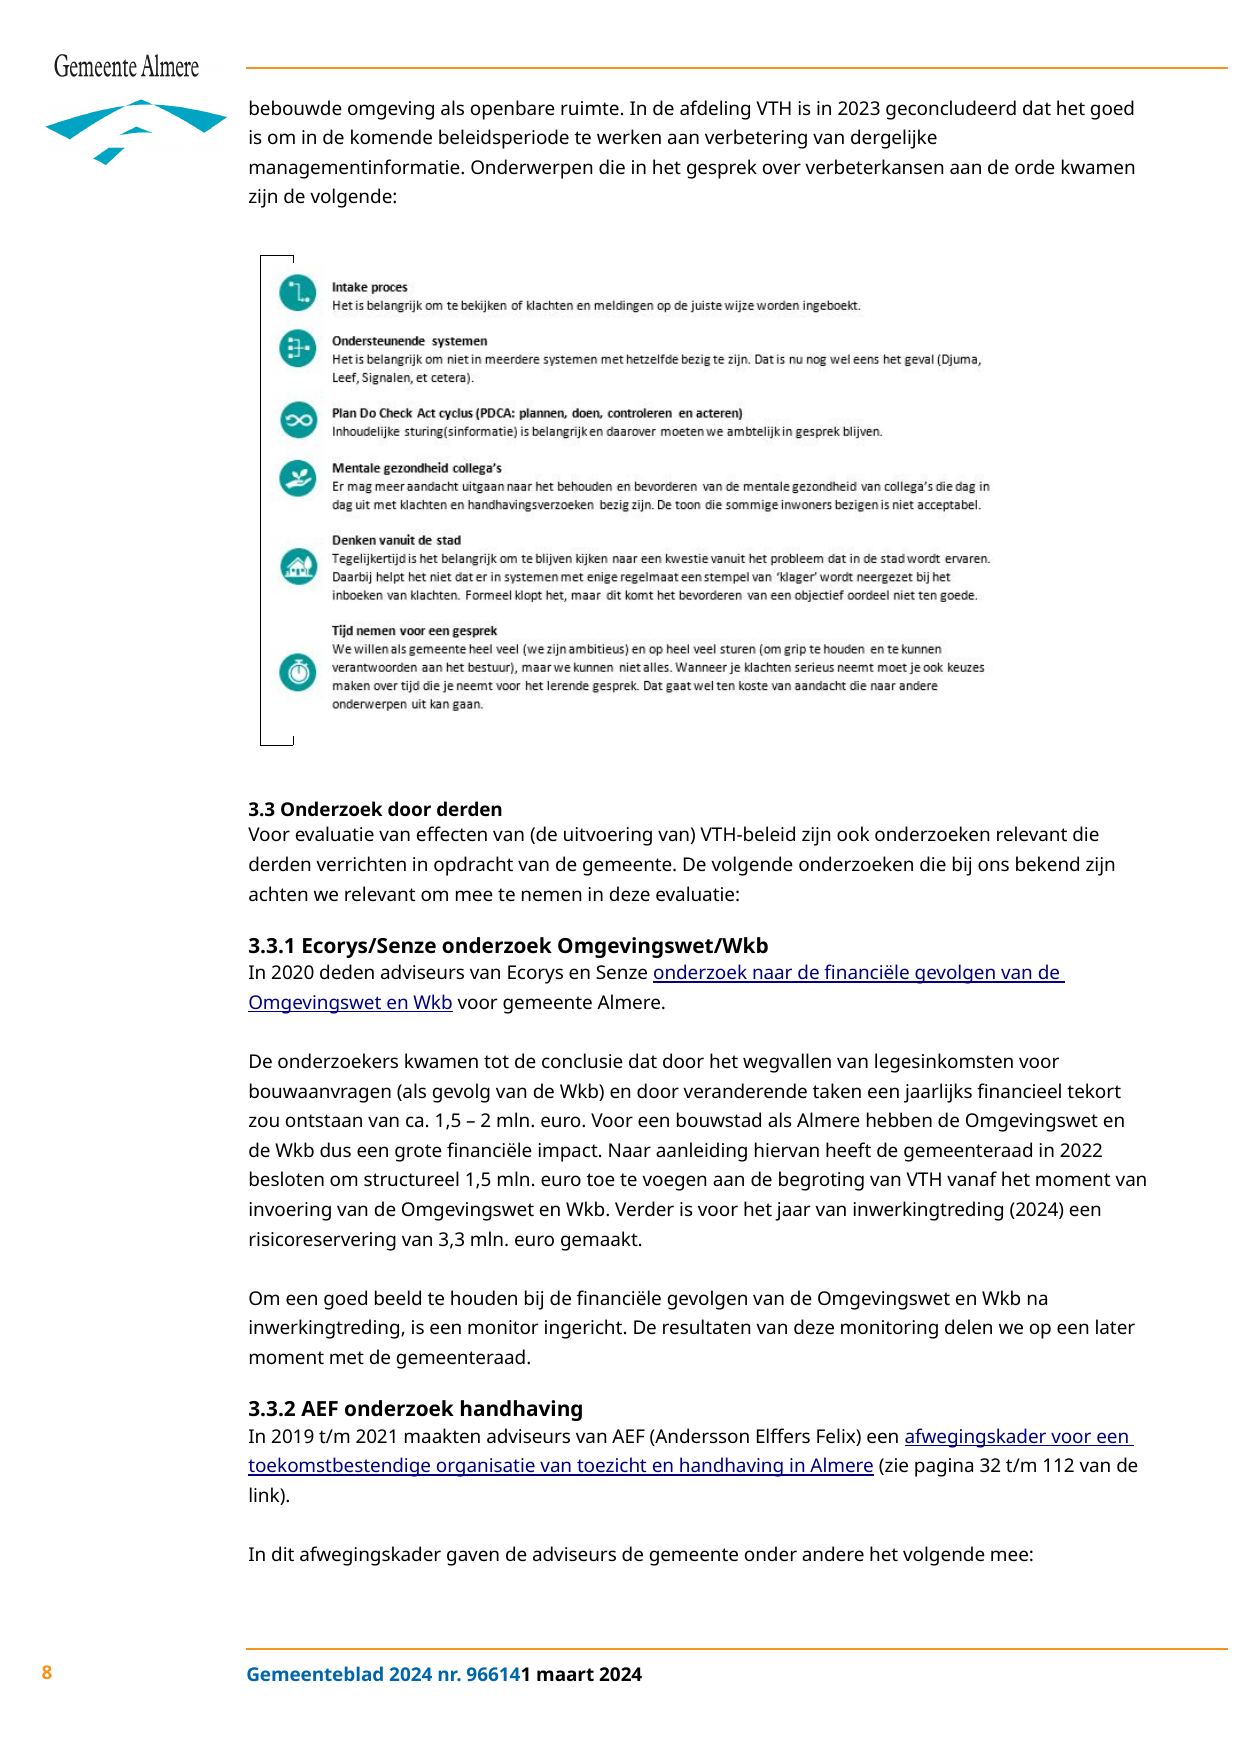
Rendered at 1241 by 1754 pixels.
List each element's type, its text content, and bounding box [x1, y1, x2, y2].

text In dit afwegingskader gaven de adviseurs de gemeente onder andere het volgende mee: [248, 1541, 1152, 1567]
text 3.3.1 Ecorys/Senze onderzoek Omgevingswet/Wkb [248, 931, 1152, 959]
picture [41, 47, 231, 172]
text Om een goed beeld te houden bij de financiële gevolgen van de Omgevingswet en Wkb na inwerkingtreding, is een monitor ingericht. De resultaten van deze monitoring delen we op een later moment met de gemeenteraad. [248, 1285, 1152, 1370]
text Voor evaluatie van effecten van (de uitvoering van) VTH-beleid zijn ook onderzoeken relevant die derden verrichten in opdracht van de gemeente. De volgende onderzoeken die bij ons bekend zijn achten we relevant om mee te nemen in deze evaluatie: [248, 822, 1152, 906]
text In 2019 t/m 2021 maakten adviseurs van AEF (Andersson Elffers Felix) een afwegingskader voor een toekomstbestendige organisatie van toezicht en handhaving in Almere (zie pagina 32 t/m 112 van de link). [248, 1423, 1152, 1508]
text De onderzoekers kwamen tot de conclusie dat door het wegvallen van legesinkomsten voor bouwaanvragen (als gevolg van de Wkb) en door veranderende taken een jaarlijks financieel tekort zou ontstaan van ca. 1,5 – 2 mln. euro. Voor een bouwstad als Almere hebben de Omgevingswet en de Wkb dus een grote financiële impact. Naar aanleiding hiervan heeft de gemeenteraad in 2022 besloten om structureel 1,5 mln. euro toe te voegen aan de begroting van VTH vanaf het moment van invoering van de Omgevingswet en Wkb. Verder is voor het jaar van inwerkingtreding (2024) een risicoreservering van 3,3 mln. euro gemaakt. [248, 1048, 1152, 1252]
text 3.3.2 AEF onderzoek handhaving [248, 1394, 1152, 1423]
text bebouwde omgeving als openbare ruimte. In de afdeling VTH is in 2023 geconcludeerd dat het goed is om in de komende beleidsperiode te werken aan verbetering van dergelijke managementinformatie. Onderwerpen die in het gesprek over verbeterkansen aan de orde kwamen zijn de volgende: [248, 95, 1152, 209]
text In 2020 deden adviseurs van Ecorys en Senze onderzoek naar de financiële gevolgen van de Omgevingswet en Wkb voor gemeente Almere. [248, 959, 1152, 1015]
picture [268, 263, 1008, 736]
text 3.3 Onderzoek door derden [248, 796, 1152, 822]
